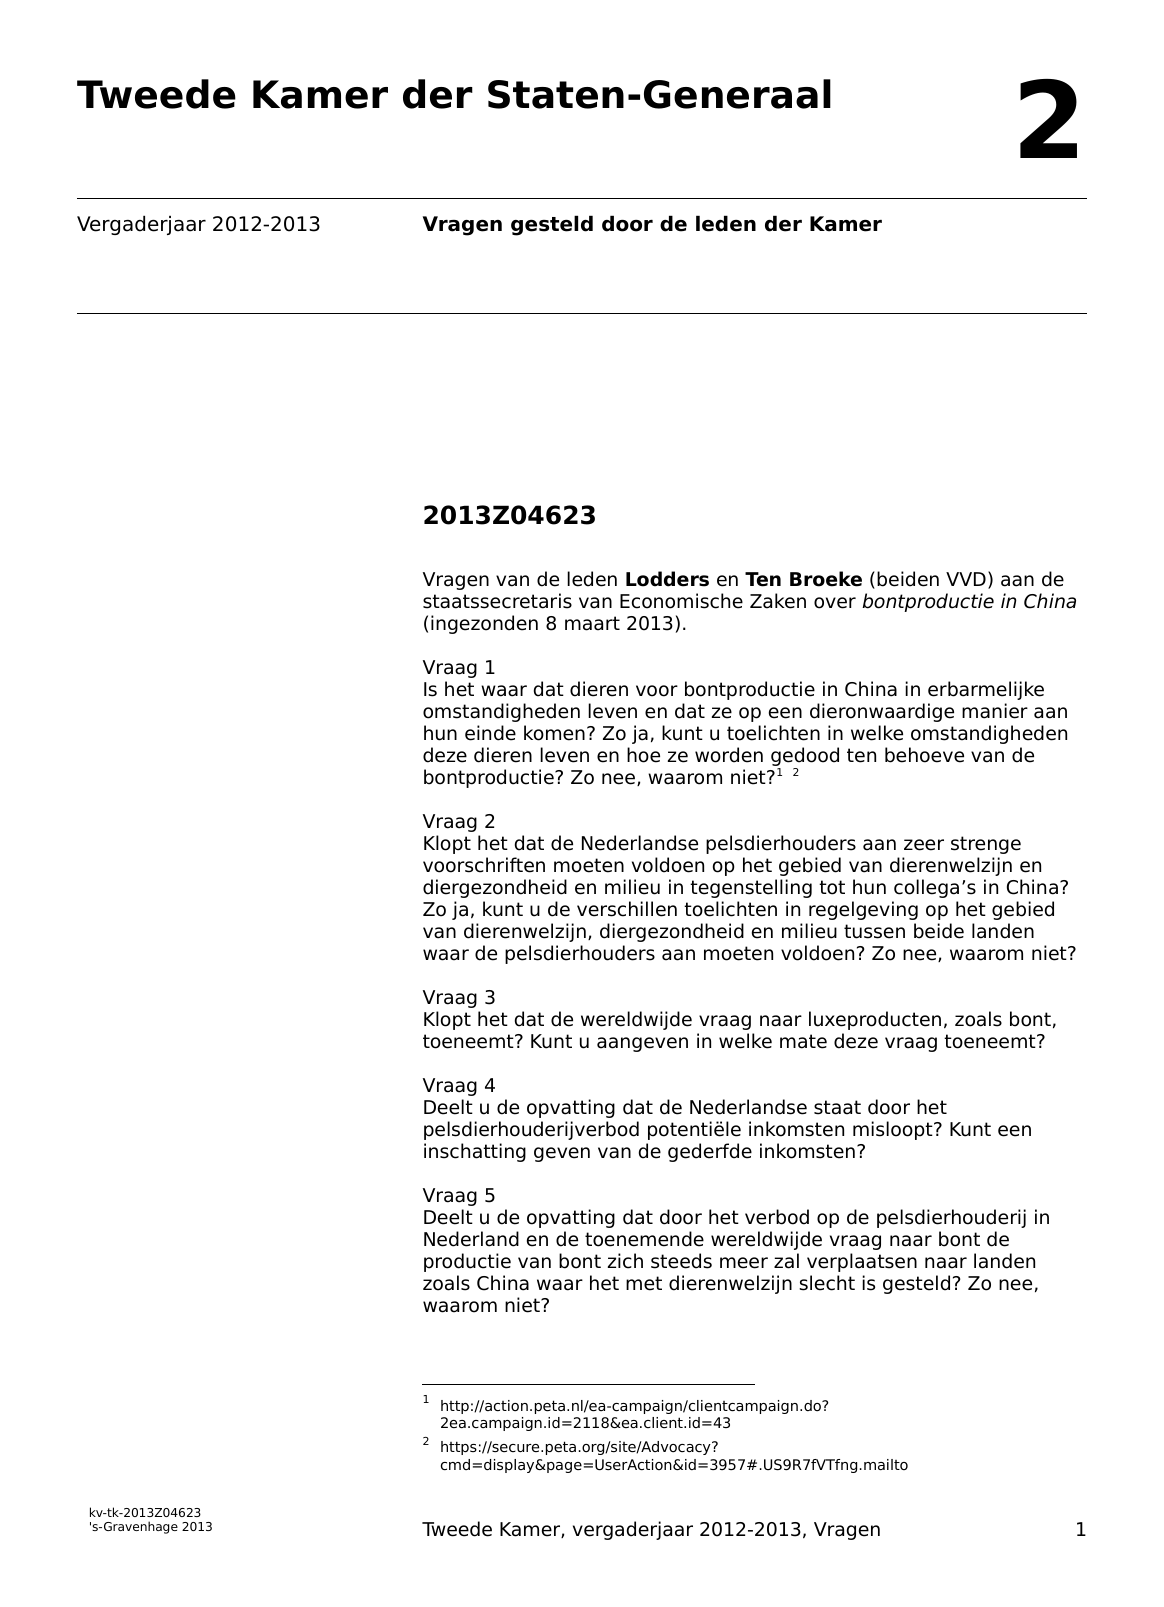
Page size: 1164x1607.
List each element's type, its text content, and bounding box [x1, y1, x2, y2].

text 2013Z04623 [422, 501, 1087, 531]
text Klopt het dat de Nederlandse pelsdierhouders aan zeer strenge voorschriften moeten voldoen op het gebied van dierenwelzijn en diergezondheid en milieu in tegenstelling tot hun collega’s in China? Zo ja, kunt u de verschillen toelichten in regelgeving op het gebied van dierenwelzijn, diergezondheid en milieu tussen beide landen waar de pelsdierhouders aan moeten voldoen? Zo nee, waarom niet? [422, 833, 1087, 965]
text Vragen van de leden Lodders en Ten Broeke (beiden VVD) aan de staatssecretaris van Economische Zaken over bontproductie in China (ingezonden 8 maart 2013). [422, 569, 1087, 635]
text Deelt u de opvatting dat de Nederlandse staat door het pelsdierhouderijverbod potentiële inkomsten misloopt? Kunt een inschatting geven van de gederfde inkomsten? [422, 1097, 1087, 1163]
text http://action.peta.nl/ea-campaign/clientcampaign.do?2ea.campaign.id=2118&ea.client.id=43 [422, 1393, 1087, 1432]
table_cell Vergaderjaar 2012-2013 [77, 199, 422, 313]
text Vraag 3 [422, 987, 1087, 1009]
text Is het waar dat dieren voor bontproductie in China in erbarmelijke omstandigheden leven en dat ze op een dieronwaardige manier aan hun einde komen? Zo ja, kunt u toelichten in welke omstandigheden deze dieren leven en hoe ze worden gedood ten behoeve van de bontproductie? Zo nee, waarom niet? [422, 679, 1087, 789]
table_header Tweede Kamer der Staten-Generaal [77, 59, 886, 198]
text kv-tk-2013Z04623 [88, 1506, 323, 1520]
text Vraag 1 [422, 657, 1087, 679]
text Vraag 5 [422, 1185, 1087, 1207]
text Vraag 2 [422, 811, 1087, 833]
text https://secure.peta.org/site/Advocacy?cmd=display&page=UserAction&id=3957#.US9R7fVTfng.mailto [422, 1435, 1087, 1474]
table_header 2 [886, 59, 1087, 198]
text Vraag 4 [422, 1075, 1087, 1097]
text Deelt u de opvatting dat door het verbod op de pelsdierhouderij in Nederland en de toenemende wereldwijde vraag naar bont de productie van bont zich steeds meer zal verplaatsen naar landen zoals China waar het met dierenwelzijn slecht is gesteld? Zo nee, waarom niet? [422, 1207, 1087, 1317]
text Klopt het dat de wereldwijde vraag naar luxeproducten, zoals bont, toeneemt? Kunt u aangeven in welke mate deze vraag toeneemt? [422, 1009, 1087, 1053]
table_cell Vragen gesteld door de leden der Kamer [422, 199, 1087, 313]
text 's-Gravenhage 2013 [88, 1520, 323, 1534]
